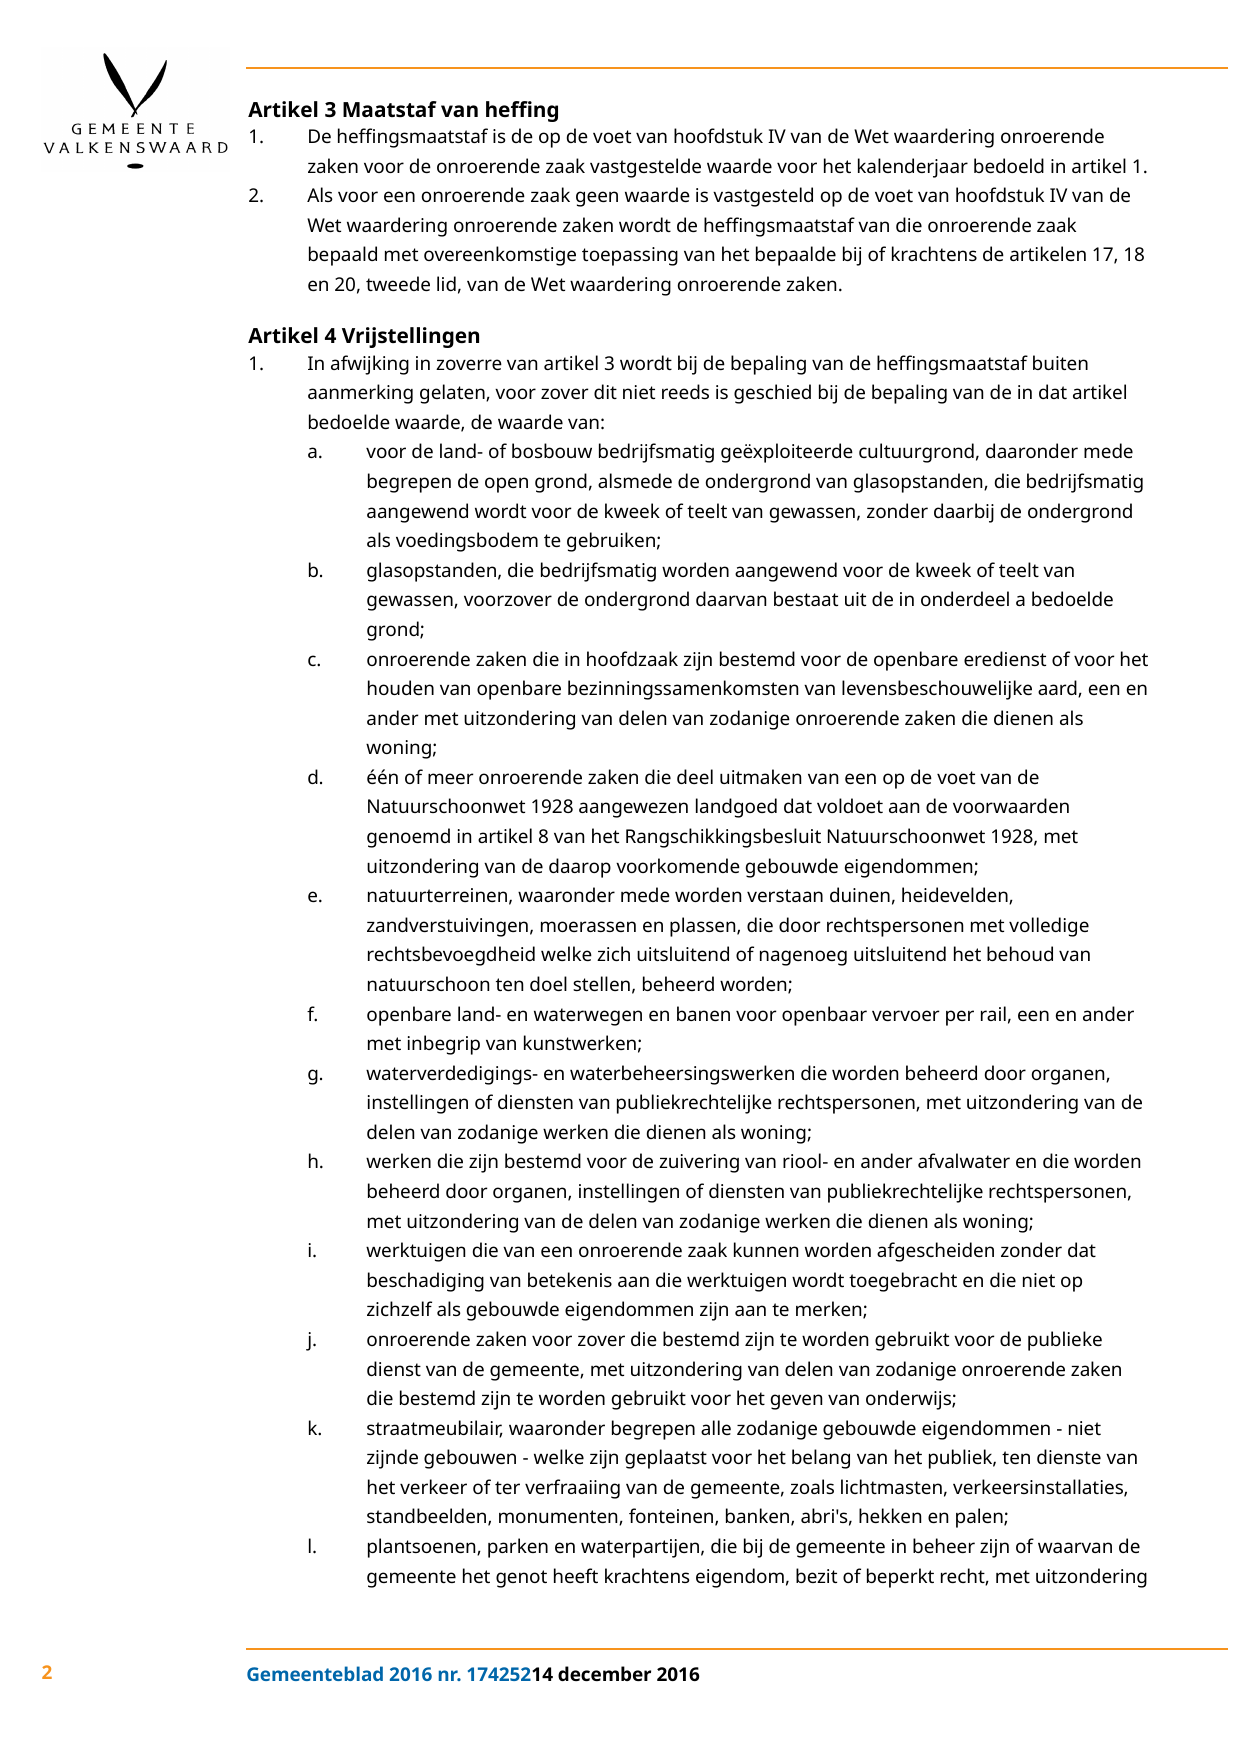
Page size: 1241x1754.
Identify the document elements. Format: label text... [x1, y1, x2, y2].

list De heffingsmaatstaf is de op de voet van hoofdstuk IV van de Wet waardering onroerende zaken voor de onroerende zaak vastgestelde waarde voor het kalenderjaar bedoeld in artikel 1. [248, 123, 1152, 178]
list natuurterreinen, waaronder mede worden verstaan duinen, heidevelden, zandverstuivingen, moerassen en plassen, die door rechtspersonen met volledige rechtsbevoegdheid welke zich uitsluitend of nagenoeg uitsluitend het behoud van natuurschoon ten doel stellen, beheerd worden; [307, 882, 1152, 997]
list onroerende zaken voor zover die bestemd zijn te worden gebruikt voor de publieke dienst van de gemeente, met uitzondering van delen van zodanige onroerende zaken die bestemd zijn te worden gebruikt voor het geven van onderwijs; [307, 1326, 1152, 1411]
list onroerende zaken die in hoofdzaak zijn bestemd voor de openbare eredienst of voor het houden van openbare bezinningssamenkomsten van levensbeschouwelijke aard, een en ander met uitzondering van delen van zodanige onroerende zaken die dienen als woning; [307, 646, 1152, 760]
picture [41, 47, 231, 172]
list straatmeubilair, waaronder begrepen alle zodanige gebouwde eigendommen - niet zijnde gebouwen - welke zijn geplaatst voor het belang van het publiek, ten dienste van het verkeer of ter verfraaiing van de gemeente, zoals lichtmasten, verkeersinstallaties, [307, 1415, 1152, 1500]
text Artikel 3 Maatstaf van heffing [248, 95, 1152, 123]
list één of meer onroerende zaken die deel uitmaken van een op de voet van de Natuurschoonwet 1928 aangewezen landgoed dat voldoet aan de voorwaarden genoemd in artikel 8 van het Rangschikkingsbesluit Natuurschoonwet 1928, met uitzondering van de daarop voorkomende gebouwde eigendommen; [307, 764, 1152, 879]
list In afwijking in zoverre van artikel 3 wordt bij de bepaling van de heffingsmaatstaf buiten aanmerking gelaten, voor zover dit niet reeds is geschied bij de bepaling van de in dat artikel bedoelde waarde, de waarde van: [248, 350, 1152, 435]
list Als voor een onroerende zaak geen waarde is vastgesteld op de voet van hoofdstuk IV van de Wet waardering onroerende zaken wordt de heffingsmaatstaf van die onroerende zaak bepaald met overeenkomstige toepassing van het bepaalde bij of krachtens de artikelen 17, 18 en 20, tweede lid, van de Wet waardering onroerende zaken. [248, 182, 1152, 297]
text Artikel 4 Vrijstellingen [248, 322, 1152, 350]
list standbeelden, monumenten, fonteinen, banken, abri's, hekken en palen; [307, 1504, 1152, 1529]
list waterverdedigings- en waterbeheersingswerken die worden beheerd door organen, instellingen of diensten van publiekrechtelijke rechtspersonen, met uitzondering van de delen van zodanige werken die dienen als woning; [307, 1060, 1152, 1145]
list glasopstanden, die bedrijfsmatig worden aangewend voor de kweek of teelt van gewassen, voorzover de ondergrond daarvan bestaat uit de in onderdeel a bedoelde grond; [307, 557, 1152, 642]
list plantsoenen, parken en waterpartijen, die bij de gemeente in beheer zijn of waarvan de gemeente het genot heeft krachtens eigendom, bezit of beperkt recht, met uitzondering [307, 1533, 1152, 1589]
list voor de land- of bosbouw bedrijfsmatig geëxploiteerde cultuurgrond, daaronder mede begrepen de open grond, alsmede de ondergrond van glasopstanden, die bedrijfsmatig aangewend wordt voor de kweek of teelt van gewassen, zonder daarbij de ondergrond als voedingsbodem te gebruiken; [307, 439, 1152, 553]
list werken die zijn bestemd voor de zuivering van riool- en ander afvalwater en die worden beheerd door organen, instellingen of diensten van publiekrechtelijke rechtspersonen, met uitzondering van de delen van zodanige werken die dienen als woning; [307, 1149, 1152, 1234]
list openbare land- en waterwegen en banen voor openbaar vervoer per rail, een en ander met inbegrip van kunstwerken; [307, 1001, 1152, 1056]
list werktuigen die van een onroerende zaak kunnen worden afgescheiden zonder dat beschadiging van betekenis aan die werktuigen wordt toegebracht en die niet op zichzelf als gebouwde eigendommen zijn aan te merken; [307, 1237, 1152, 1322]
